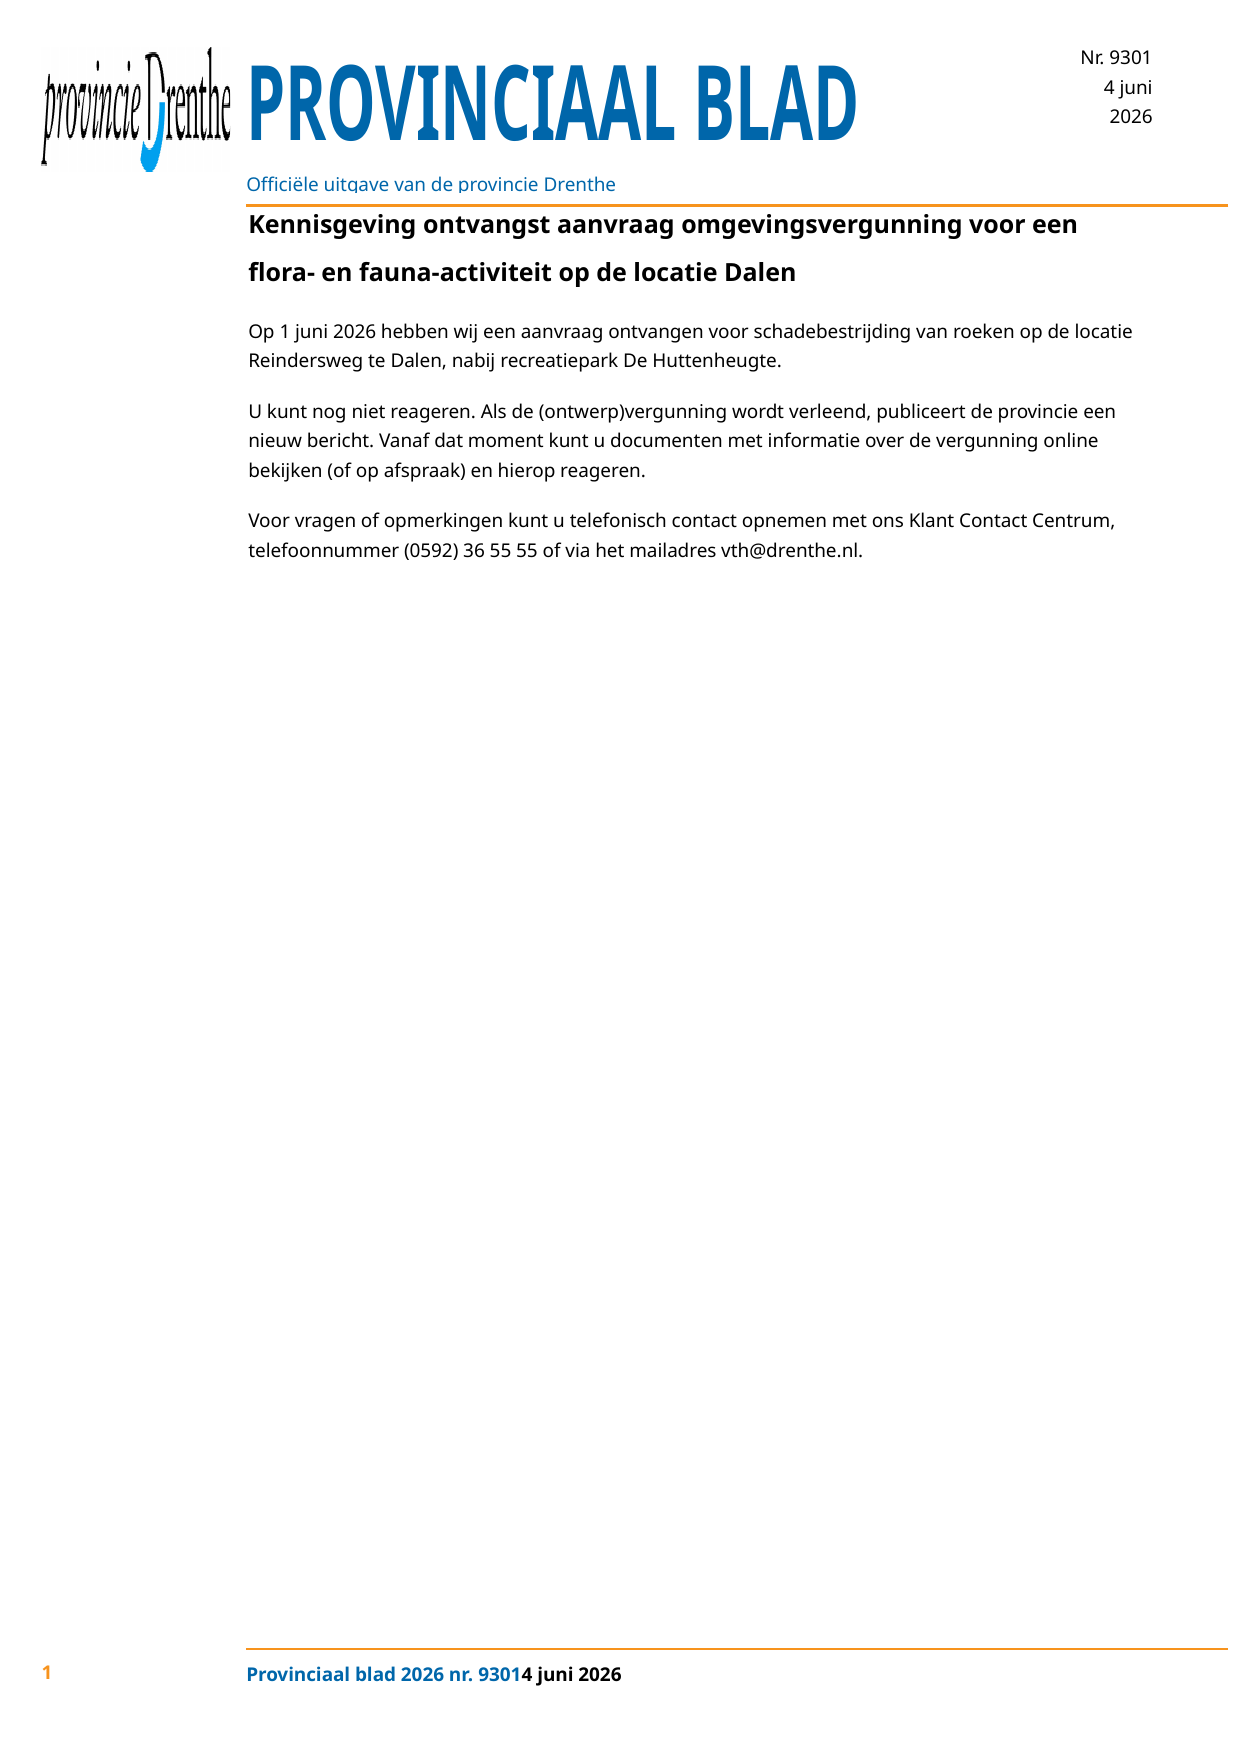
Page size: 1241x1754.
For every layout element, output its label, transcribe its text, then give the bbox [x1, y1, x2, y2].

text Op 1 juni 2026 hebben wij een aanvraag ontvangen voor schadebestrijding van roeken op de locatie Reindersweg te Dalen, nabij recreatiepark De Huttenheugte. [248, 318, 1152, 373]
picture [41, 47, 231, 172]
text Voor vragen of opmerkingen kunt u telefonisch contact opnemen met ons Klant Contact Centrum, telefoonnummer (0592) 36 55 55 of via het mailadres vth@drenthe.nl. [248, 507, 1152, 563]
text Kennisgeving ontvangst aanvraag omgevingsvergunning voor een flora- en fauna-activiteit op de locatie Dalen [248, 207, 1152, 288]
text U kunt nog niet reageren. Als de (ontwerp)vergunning wordt verleend, publiceert de provincie een nieuw bericht. Vanaf dat moment kunt u documenten met informatie over de vergunning online bekijken (of op afspraak) en hierop reageren. [248, 398, 1152, 483]
